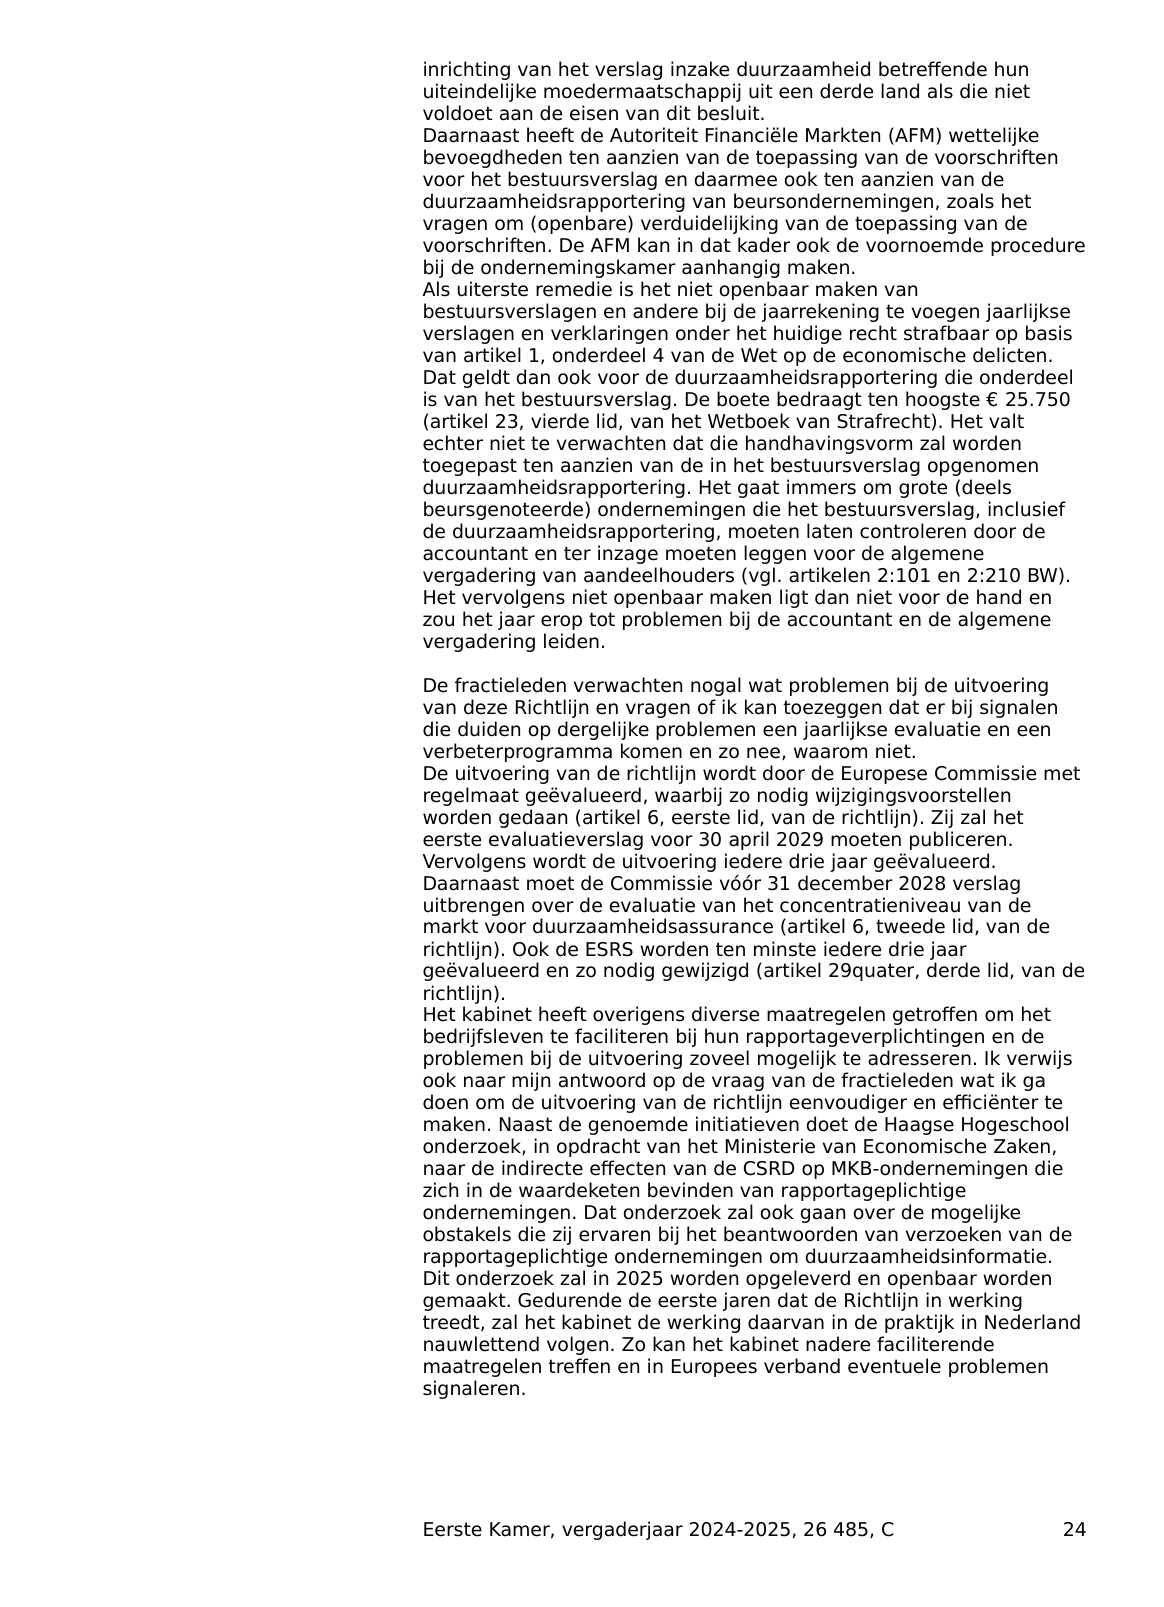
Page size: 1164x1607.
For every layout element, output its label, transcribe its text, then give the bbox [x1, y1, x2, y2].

text De fractieleden verwachten nogal wat problemen bij de uitvoering van deze Richtlijn en vragen of ik kan toezeggen dat er bij signalen die duiden op dergelijke problemen een jaarlijkse evaluatie en een verbeterprogramma komen en zo nee, waarom niet. [422, 675, 1087, 763]
text De uitvoering van de richtlijn wordt door de Europese Commissie met regelmaat geëvalueerd, waarbij zo nodig wijzigingsvoorstellen worden gedaan (artikel 6, eerste lid, van de richtlijn). Zij zal het eerste evaluatieverslag voor 30 april 2029 moeten publiceren. Vervolgens wordt de uitvoering iedere drie jaar geëvalueerd. Daarnaast moet de Commissie vóór 31 december 2028 verslag uitbrengen over de evaluatie van het concentratieniveau van de markt voor duurzaamheidsassurance (artikel 6, tweede lid, van de richtlijn). Ook de ESRS worden ten minste iedere drie jaar geëvalueerd en zo nodig gewijzigd (artikel 29quater, derde lid, van de richtlijn). [422, 763, 1087, 1004]
text Daarnaast heeft de Autoriteit Financiële Markten (AFM) wettelijke bevoegdheden ten aanzien van de toepassing van de voorschriften voor het bestuursverslag en daarmee ook ten aanzien van de duurzaamheidsrapportering van beursondernemingen, zoals het vragen om (openbare) verduidelijking van de toepassing van de voorschriften. De AFM kan in dat kader ook de voornoemde procedure bij de ondernemingskamer aanhangig maken. [422, 125, 1087, 279]
text inrichting van het verslag inzake duurzaamheid betreffende hun uiteindelijke moedermaatschappij uit een derde land als die niet voldoet aan de eisen van dit besluit. [422, 59, 1087, 125]
text Het kabinet heeft overigens diverse maatregelen getroffen om het bedrijfsleven te faciliteren bij hun rapportageverplichtingen en de problemen bij de uitvoering zoveel mogelijk te adresseren. Ik verwijs ook naar mijn antwoord op de vraag van de fractieleden wat ik ga doen om de uitvoering van de richtlijn eenvoudiger en efficiënter te maken. Naast de genoemde initiatieven doet de Haagse Hogeschool onderzoek, in opdracht van het Ministerie van Economische Zaken, naar de indirecte effecten van de CSRD op MKB-ondernemingen die zich in de waardeketen bevinden van rapportageplichtige ondernemingen. Dat onderzoek zal ook gaan over de mogelijke obstakels die zij ervaren bij het beantwoorden van verzoeken van de rapportageplichtige ondernemingen om duurzaamheidsinformatie. Dit onderzoek zal in 2025 worden opgeleverd en openbaar worden gemaakt. Gedurende de eerste jaren dat de Richtlijn in werking treedt, zal het kabinet de werking daarvan in de praktijk in Nederland nauwlettend volgen. Zo kan het kabinet nadere faciliterende maatregelen treffen en in Europees verband eventuele problemen signaleren. [422, 1004, 1087, 1400]
text Als uiterste remedie is het niet openbaar maken van bestuursverslagen en andere bij de jaarrekening te voegen jaarlijkse verslagen en verklaringen onder het huidige recht strafbaar op basis van artikel 1, onderdeel 4 van de Wet op de economische delicten. Dat geldt dan ook voor de duurzaamheidsrapportering die onderdeel is van het bestuursverslag. De boete bedraagt ten hoogste € 25.750 (artikel 23, vierde lid, van het Wetboek van Strafrecht). Het valt echter niet te verwachten dat die handhavingsvorm zal worden toegepast ten aanzien van de in het bestuursverslag opgenomen duurzaamheidsrapportering. Het gaat immers om grote (deels beursgenoteerde) ondernemingen die het bestuursverslag, inclusief de duurzaamheidsrapportering, moeten laten controleren door de accountant en ter inzage moeten leggen voor de algemene vergadering van aandeelhouders (vgl. artikelen 2:101 en 2:210 BW). Het vervolgens niet openbaar maken ligt dan niet voor de hand en zou het jaar erop tot problemen bij de accountant en de algemene vergadering leiden. [422, 279, 1087, 652]
